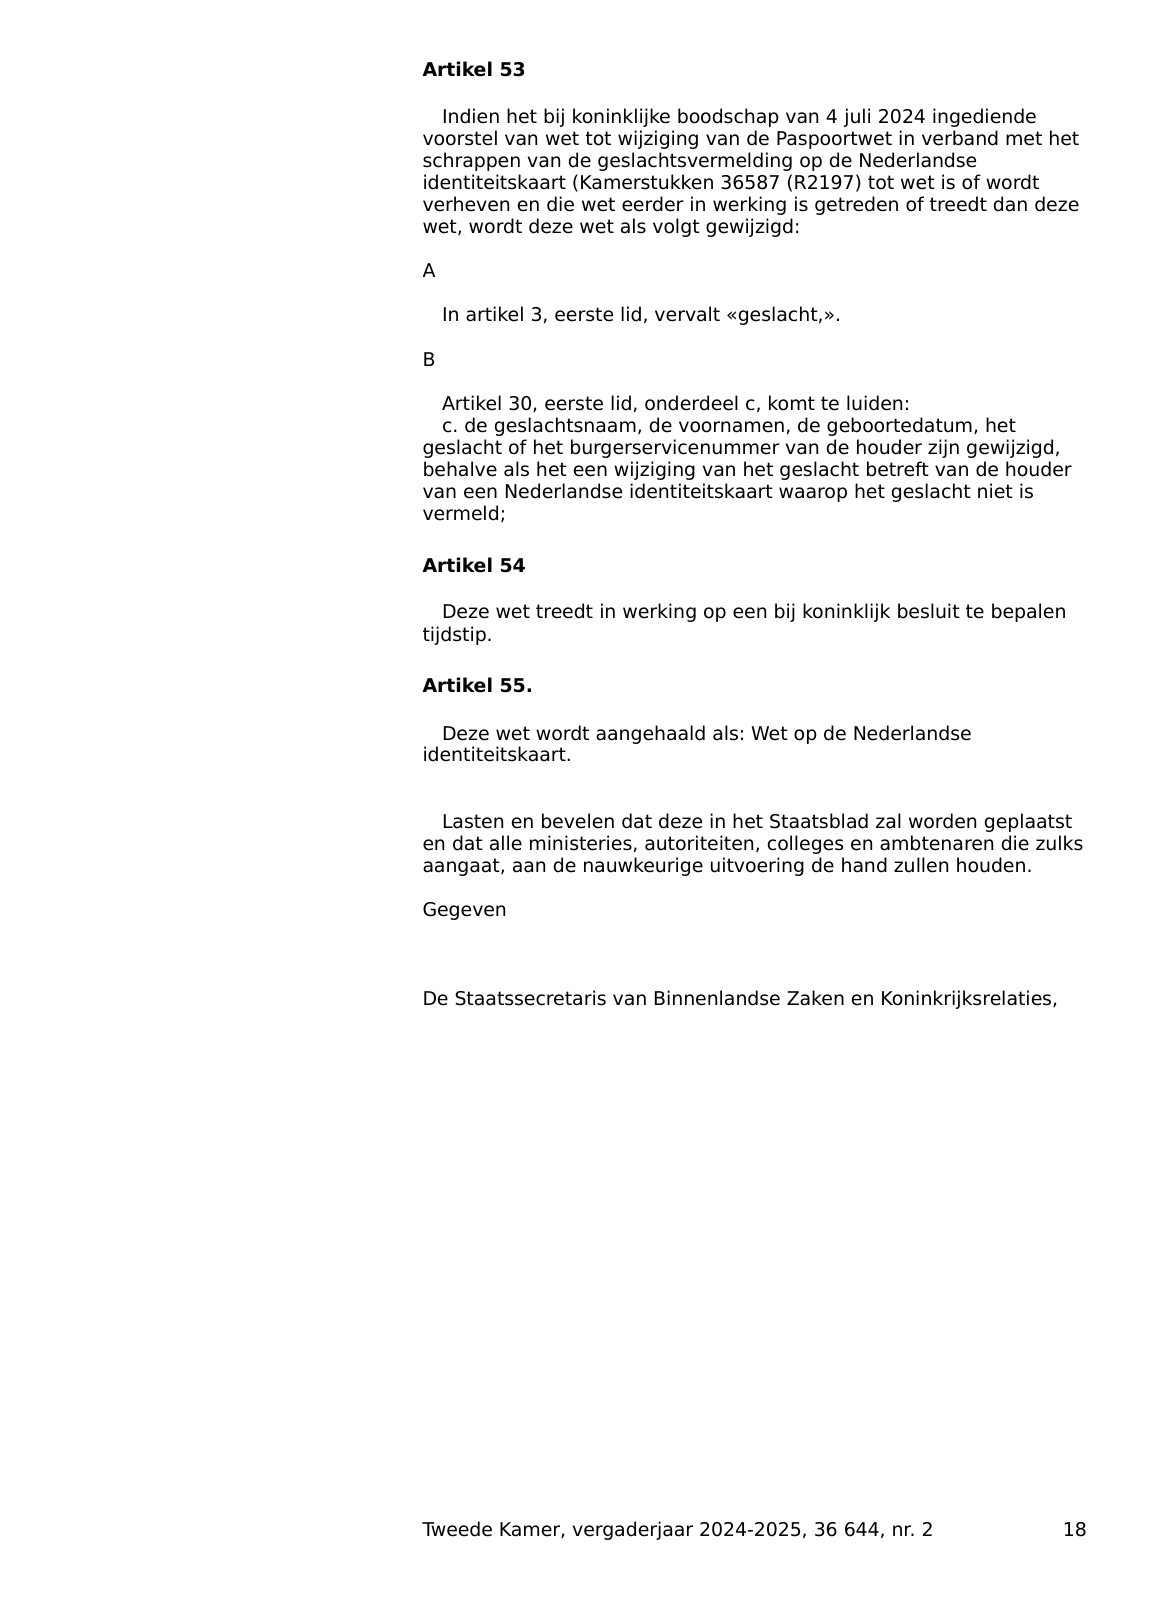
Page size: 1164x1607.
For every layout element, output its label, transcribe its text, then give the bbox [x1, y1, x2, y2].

text In artikel 3, eerste lid, vervalt «geslacht,». [422, 304, 1087, 326]
text Indien het bij koninklijke boodschap van 4 juli 2024 ingediende voorstel van wet tot wijziging van de Paspoortwet in verband met het schrappen van de geslachtsvermelding op de Nederlandse identiteitskaart (Kamerstukken 36587 (R2197) tot wet is of wordt verheven en die wet eerder in werking is getreden of treedt dan deze wet, wordt deze wet als volgt gewijzigd: [422, 106, 1087, 238]
text B [422, 348, 1087, 370]
subtitle Artikel 54 [422, 554, 1087, 576]
text Gegeven [422, 899, 1087, 921]
text Deze wet treedt in werking op een bij koninklijk besluit te bepalen tijdstip. [422, 601, 1087, 645]
text Deze wet wordt aangehaald als: Wet op de Nederlandse identiteitskaart. [422, 722, 1087, 766]
text A [422, 260, 1087, 282]
text Lasten en bevelen dat deze in het Staatsblad zal worden geplaatst en dat alle ministeries, autoriteiten, colleges en ambtenaren die zulks aangaat, aan de nauwkeurige uitvoering de hand zullen houden. [422, 811, 1087, 877]
text Artikel 30, eerste lid, onderdeel c, komt te luiden: [422, 393, 1087, 414]
subtitle Artikel 53 [422, 59, 1087, 81]
text c. de geslachtsnaam, de voornamen, de geboortedatum, het geslacht of het burgerservicenummer van de houder zijn gewijzigd, behalve als het een wijziging van het geslacht betreft van de houder van een Nederlandse identiteitskaart waarop het geslacht niet is vermeld; [422, 414, 1087, 524]
subtitle Artikel 55. [422, 675, 1087, 697]
text De Staatssecretaris van Binnenlandse Zaken en Koninkrijksrelaties, [422, 987, 1087, 1009]
